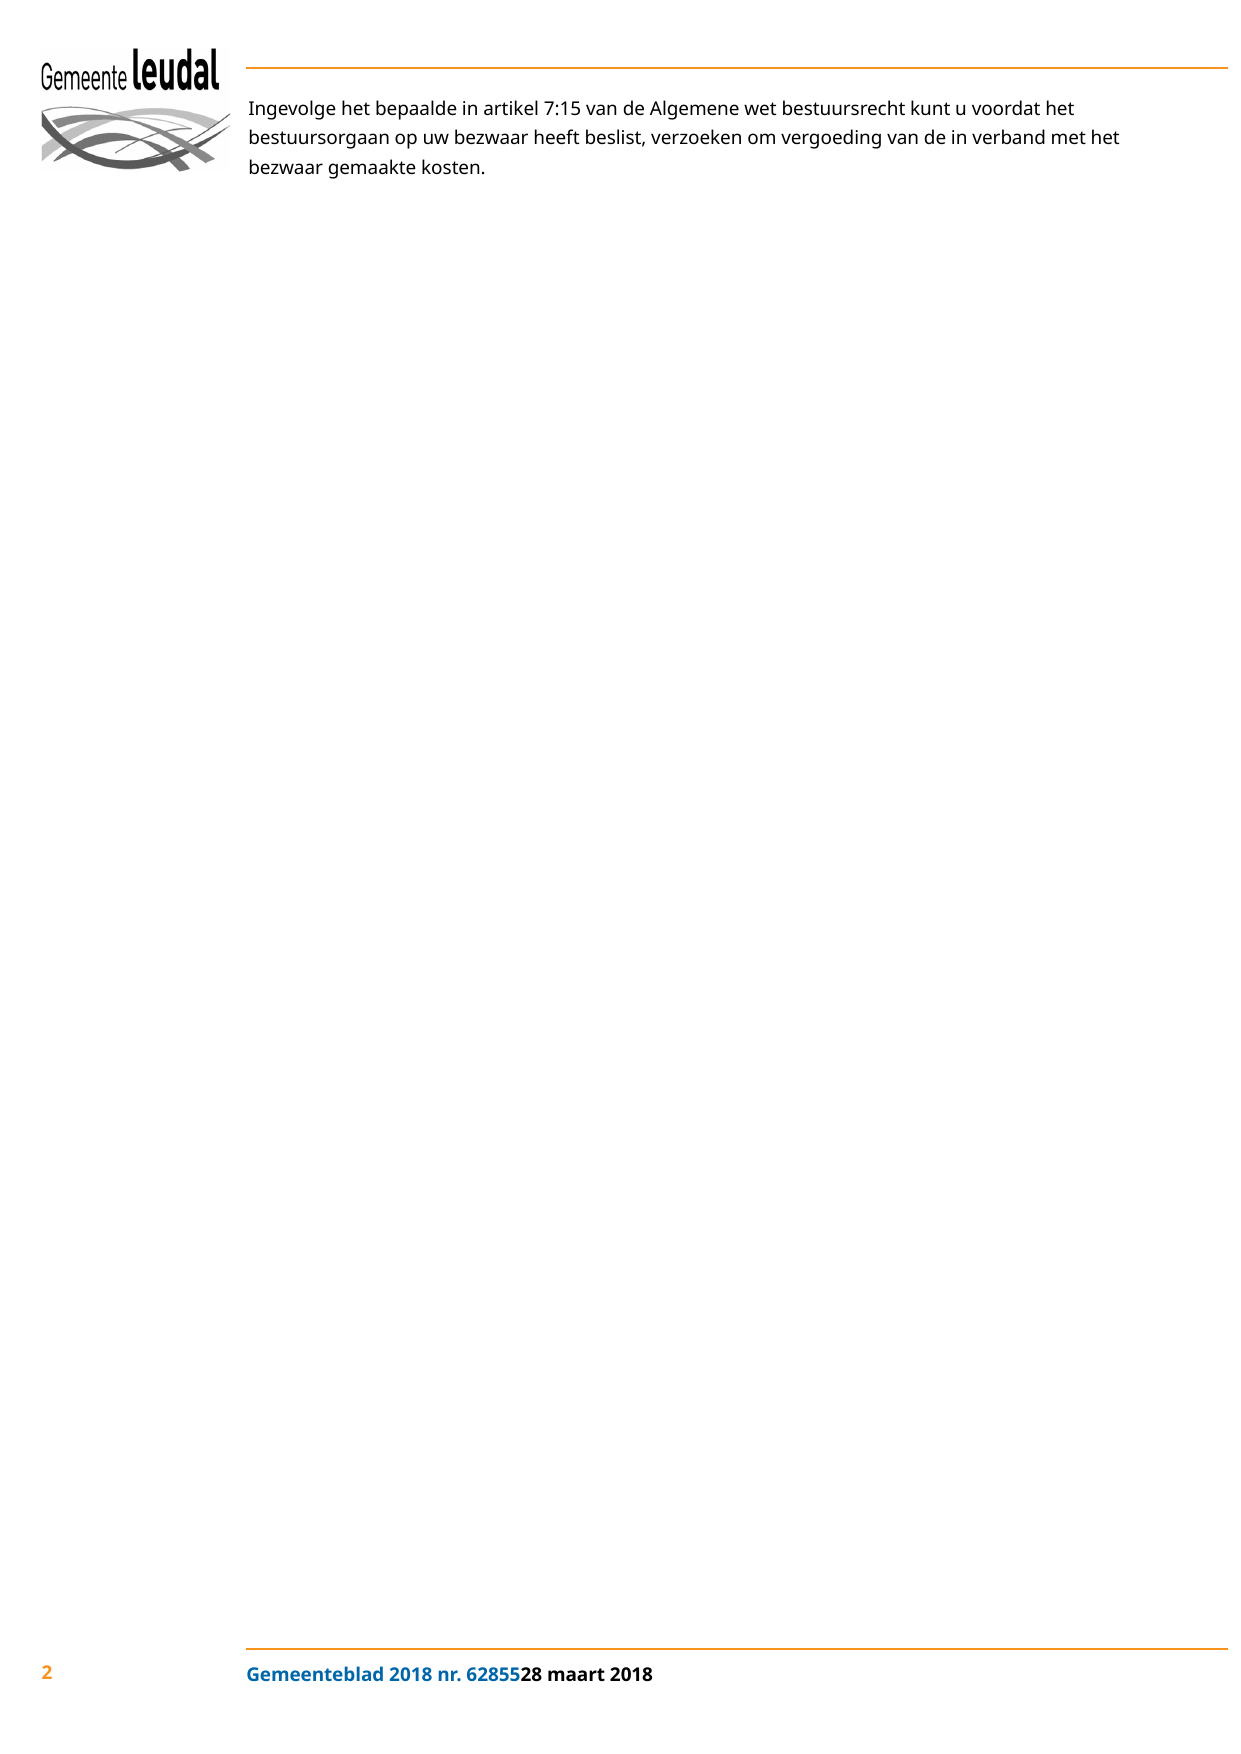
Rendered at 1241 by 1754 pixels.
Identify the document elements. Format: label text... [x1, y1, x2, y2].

text Ingevolge het bepaalde in artikel 7:15 van de Algemene wet bestuursrecht kunt u voordat het bestuursorgaan op uw bezwaar heeft beslist, verzoeken om vergoeding van de in verband met het bezwaar gemaakte kosten. [248, 95, 1152, 180]
picture [41, 47, 231, 172]
